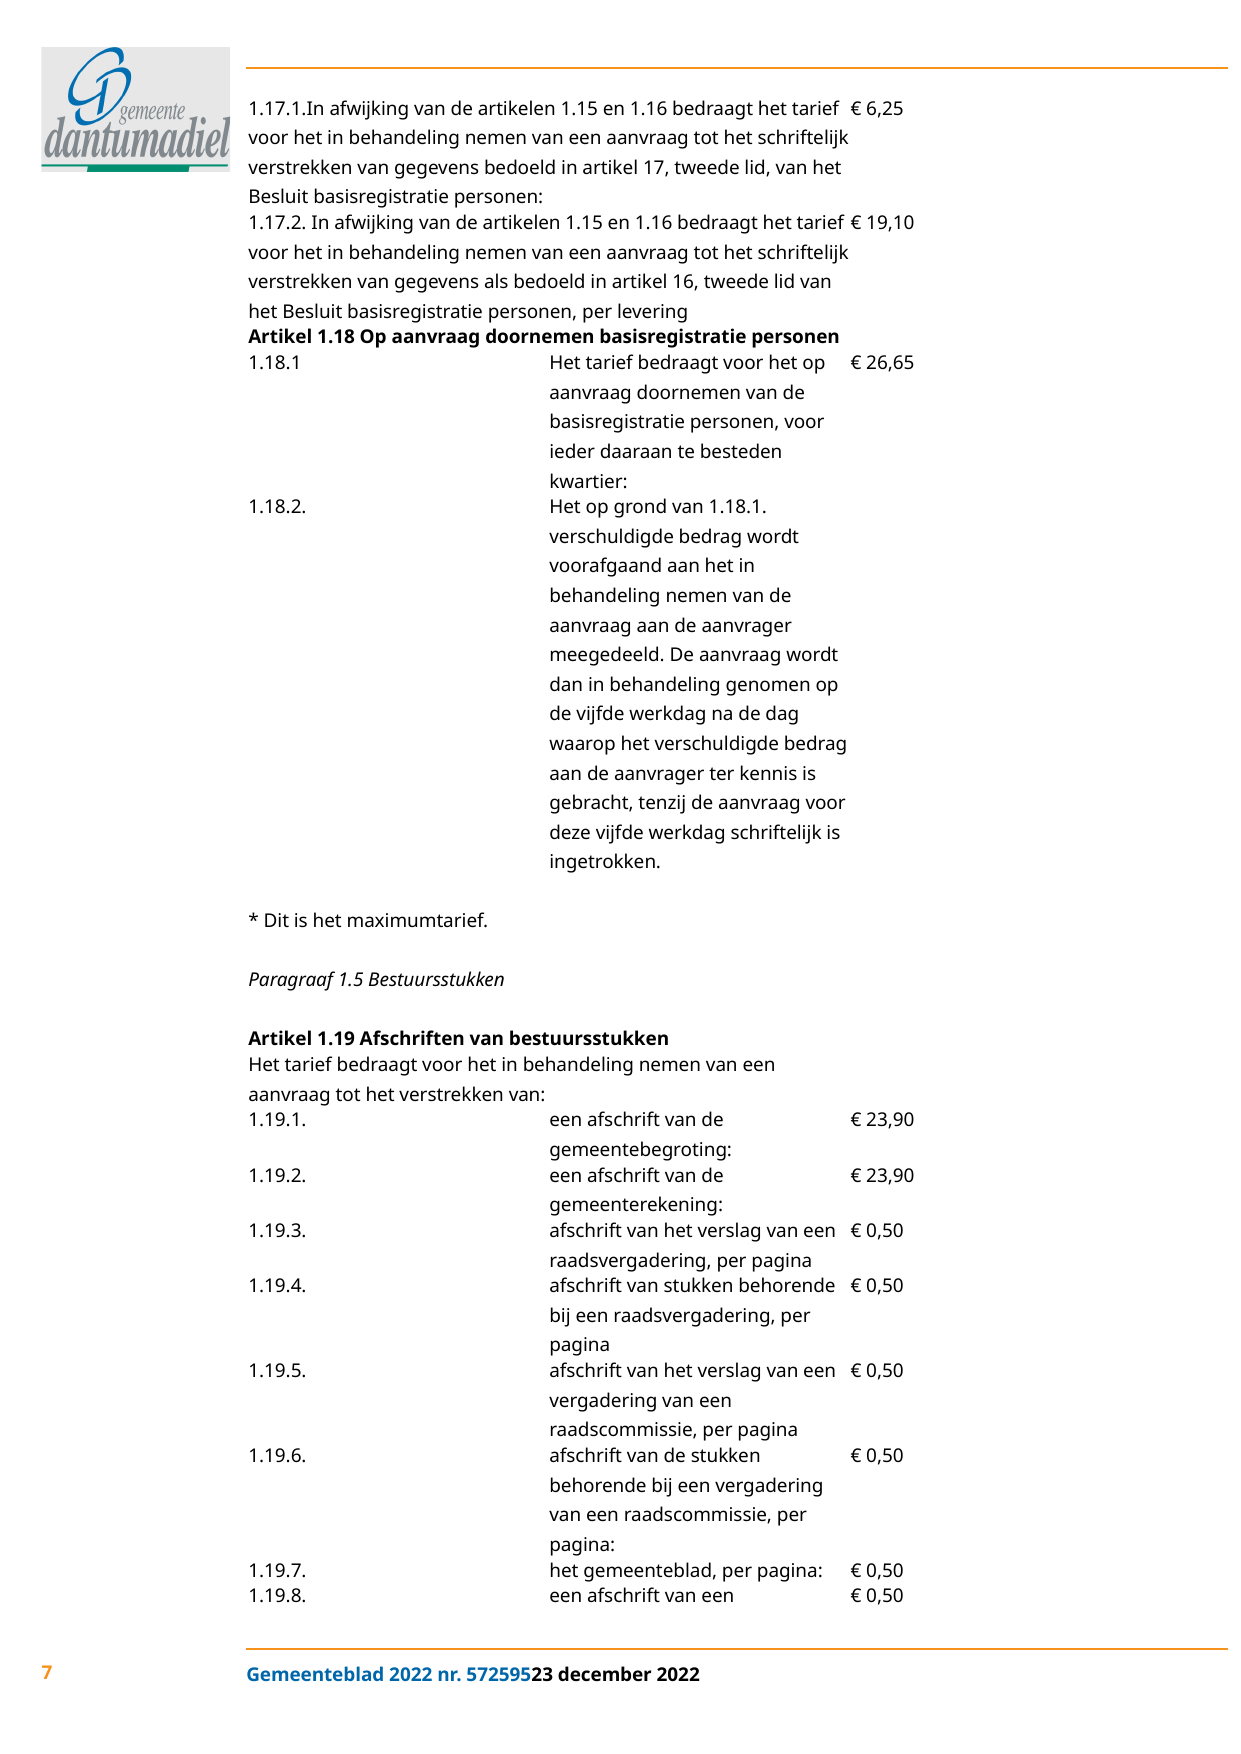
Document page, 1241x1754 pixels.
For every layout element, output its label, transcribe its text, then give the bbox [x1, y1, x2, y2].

table_cell € 23,90 [850, 1107, 1152, 1162]
table_cell [850, 1051, 1152, 1107]
table_cell 1.19.2. [248, 1162, 549, 1217]
table_cell € 0,50 [850, 1217, 1152, 1272]
table_cell een afschrift van de gemeentebegroting: [549, 1107, 850, 1162]
table_cell een afschrift van een [549, 1583, 850, 1608]
table_cell Artikel 1.18 Op aanvraag doornemen basisregistratie personen [248, 324, 850, 349]
table_cell € 19,10 [850, 209, 1152, 324]
table_cell € 26,65 [850, 350, 1152, 493]
table_cell € 0,50 [850, 1442, 1152, 1557]
table_cell 1.19.1. [248, 1107, 549, 1162]
table_cell 1.17.1.In afwijking van de artikelen 1.15 en 1.16 bedraagt het tarief voor het in behandeling nemen van een aanvraag tot het schriftelijk verstrekken van gegevens bedoeld in artikel 17, tweede lid, van het Besluit basisregistratie personen: [248, 95, 850, 209]
table_cell € 6,25 [850, 95, 1152, 209]
table_cell 1.19.6. [248, 1442, 549, 1557]
table_cell € 0,50 [850, 1358, 1152, 1442]
table_header Artikel 1.19 Afschriften van bestuursstukken [248, 1026, 850, 1051]
table_cell afschrift van het verslag van een raadsvergadering, per pagina [549, 1217, 850, 1272]
table_cell Het tarief bedraagt voor het op aanvraag doornemen van de basisregistratie personen, voor ieder daaraan te besteden kwartier: [549, 350, 850, 493]
table_cell Het op grond van 1.18.1. verschuldigde bedrag wordt voorafgaand aan het in behandeling nemen van de aanvraag aan de aanvrager meegedeeld. De aanvraag wordt dan in behandeling genomen op de vijfde werkdag na de dag waarop het verschuldigde bedrag aan de aanvrager ter kennis is gebracht, tenzij de aanvraag voor deze vijfde werkdag schriftelijk is ingetrokken. [549, 494, 850, 874]
table_cell 1.17.2. In afwijking van de artikelen 1.15 en 1.16 bedraagt het tarief voor het in behandeling nemen van een aanvraag tot het schriftelijk verstrekken van gegevens als bedoeld in artikel 16, tweede lid van het Besluit basisregistratie personen, per levering [248, 209, 850, 324]
table_cell € 0,50 [850, 1557, 1152, 1582]
table_cell 1.18.2. [248, 494, 549, 874]
table_cell afschrift van de stukken behorende bij een vergadering van een raadscommissie, per pagina: [549, 1442, 850, 1557]
table_cell € 0,50 [850, 1583, 1152, 1608]
table_cell [850, 494, 1152, 874]
picture [41, 47, 231, 172]
table_cell 1.19.7. [248, 1557, 549, 1582]
text Paragraaf 1.5 Bestuursstukken [248, 966, 1152, 992]
table_cell 1.19.3. [248, 1217, 549, 1272]
table_cell 1.19.8. [248, 1583, 549, 1608]
table_header [850, 1026, 1152, 1051]
table_cell afschrift van het verslag van een vergadering van een raadscommissie, per pagina [549, 1358, 850, 1442]
table_cell [850, 324, 1152, 349]
table_cell 1.18.1 [248, 350, 549, 493]
table_cell € 0,50 [850, 1273, 1152, 1357]
table_cell 1.19.4. [248, 1273, 549, 1357]
table_cell € 23,90 [850, 1162, 1152, 1217]
table_cell Het tarief bedraagt voor het in behandeling nemen van een aanvraag tot het verstrekken van: [248, 1051, 850, 1107]
text * Dit is het maximumtarief. [248, 907, 1152, 933]
table_cell een afschrift van de gemeenterekening: [549, 1162, 850, 1217]
table_cell het gemeenteblad, per pagina: [549, 1557, 850, 1582]
table_cell 1.19.5. [248, 1358, 549, 1442]
table_cell afschrift van stukken behorende bij een raadsvergadering, per pagina [549, 1273, 850, 1357]
